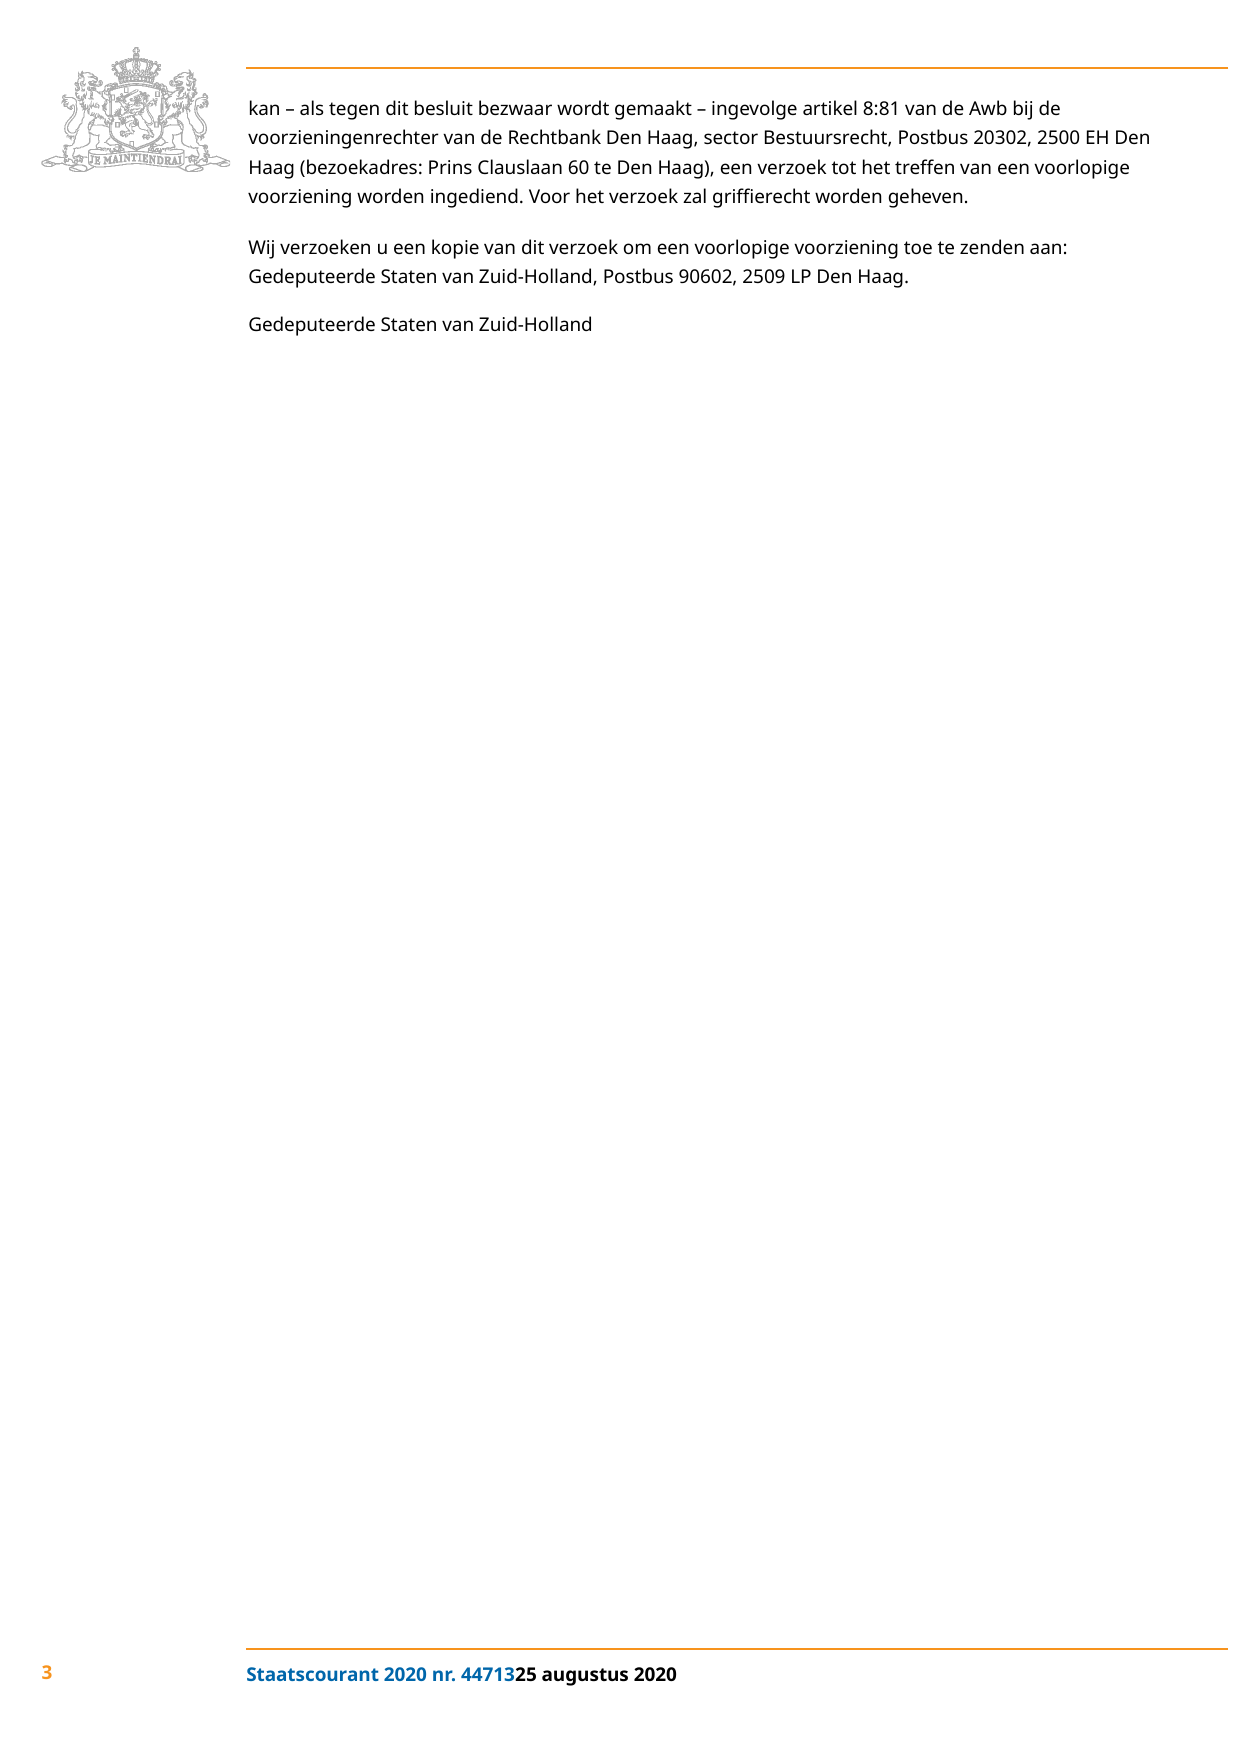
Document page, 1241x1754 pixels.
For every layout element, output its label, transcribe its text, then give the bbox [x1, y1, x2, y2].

text Gedeputeerde Staten van Zuid-Holland [248, 311, 1152, 337]
picture [41, 47, 231, 172]
text Wij verzoeken u een kopie van dit verzoek om een voorlopige voorziening toe te zenden aan: Gedeputeerde Staten van Zuid-Holland, Postbus 90602, 2509 LP Den Haag. [248, 234, 1152, 289]
text kan – als tegen dit besluit bezwaar wordt gemaakt – ingevolge artikel 8:81 van de Awb bij de voorzieningenrechter van de Rechtbank Den Haag, sector Bestuursrecht, Postbus 20302, 2500 EH Den Haag (bezoekadres: Prins Clauslaan 60 te Den Haag), een verzoek tot het treffen van een voorlopige voorziening worden ingediend. Voor het verzoek zal griffierecht worden geheven. [248, 95, 1152, 209]
